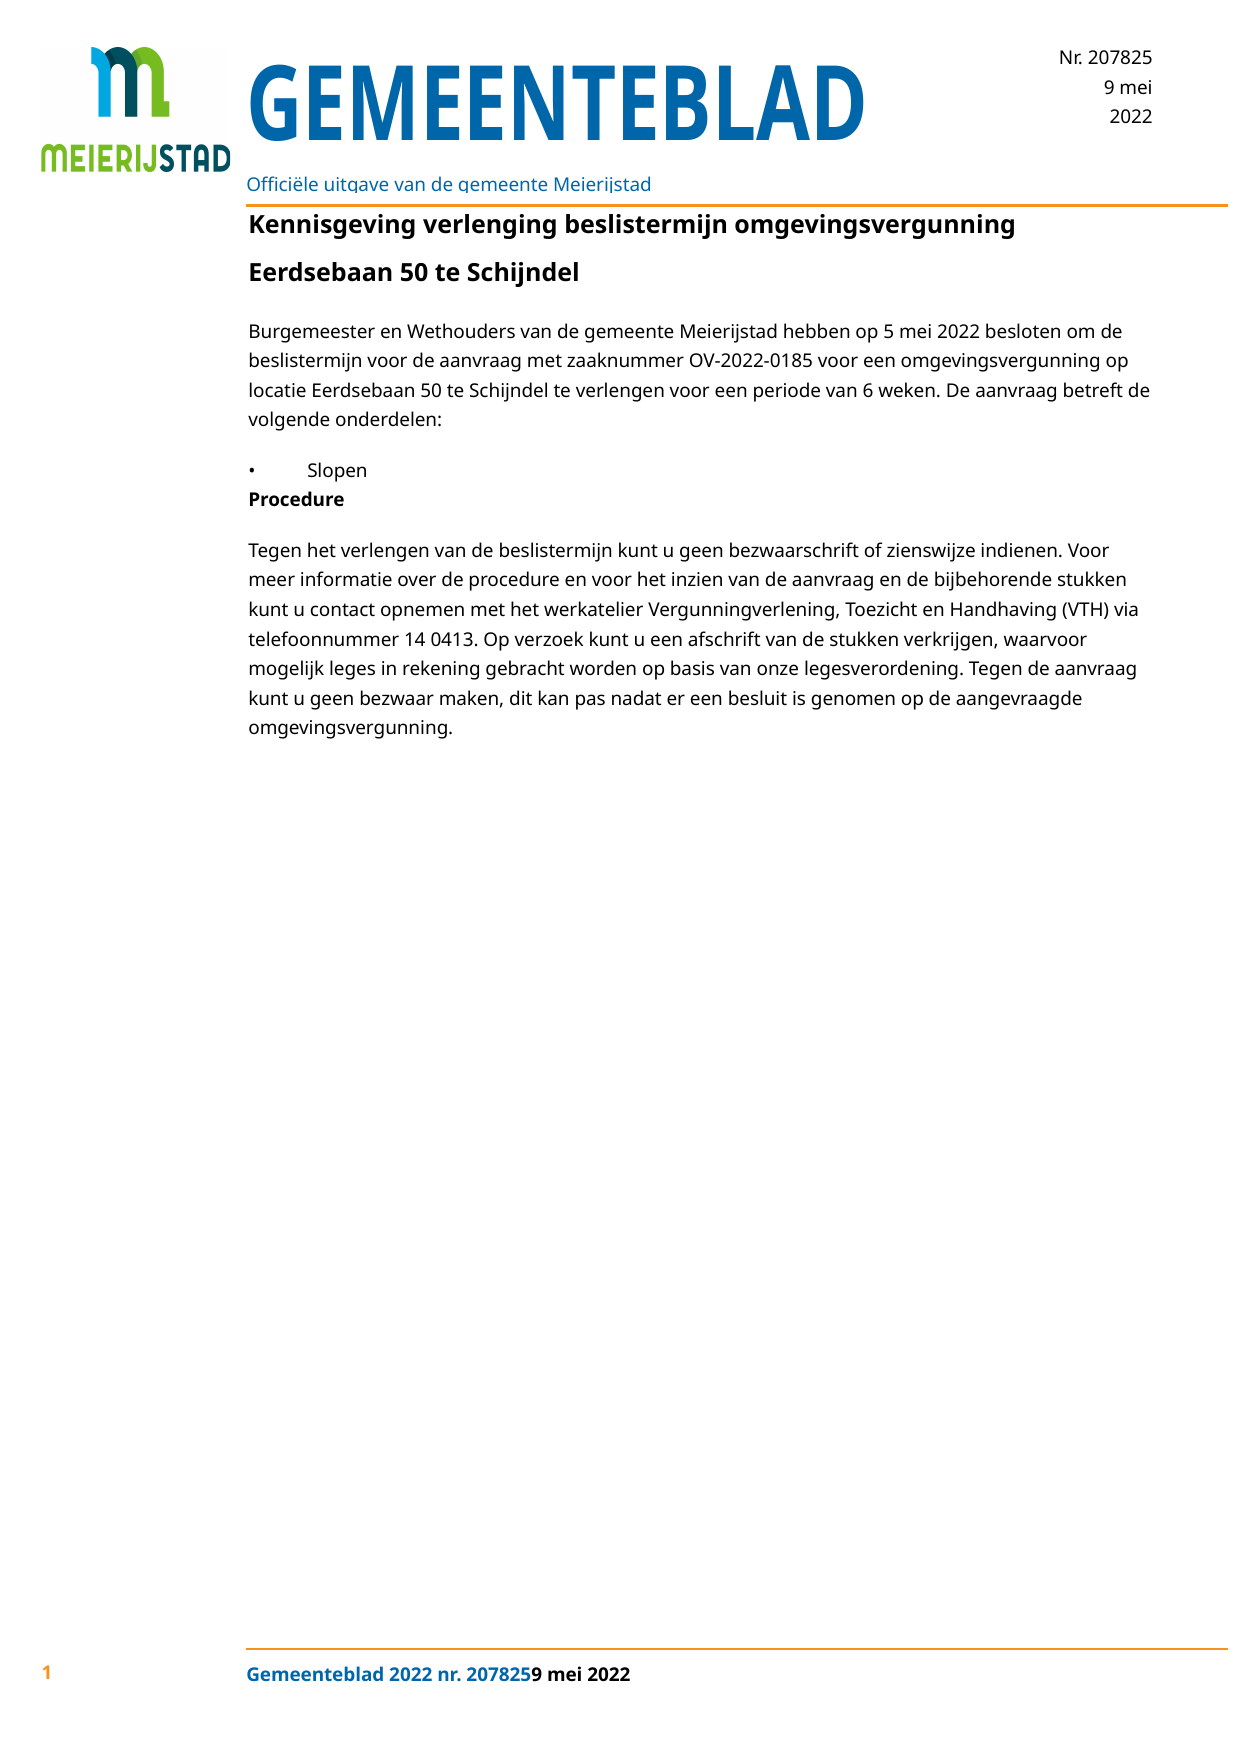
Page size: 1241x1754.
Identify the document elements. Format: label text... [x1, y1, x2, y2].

text Procedure [248, 487, 1152, 512]
text Burgemeester en Wethouders van de gemeente Meierijstad hebben op 5 mei 2022 besloten om de beslistermijn voor de aanvraag met zaaknummer OV-2022-0185 voor een omgevingsvergunning op locatie Eerdsebaan 50 te Schijndel te verlengen voor een periode van 6 weken. De aanvraag betreft de volgende onderdelen: [248, 318, 1152, 432]
picture [41, 47, 231, 172]
text Tegen het verlengen van de beslistermijn kunt u geen bezwaarschrift of zienswijze indienen. Voor meer informatie over de procedure en voor het inzien van de aanvraag en de bijbehorende stukken kunt u contact opnemen met het werkatelier Vergunningverlening, Toezicht en Handhaving (VTH) via telefoonnummer 14 0413. Op verzoek kunt u een afschrift van de stukken verkrijgen, waarvoor mogelijk leges in rekening gebracht worden op basis van onze legesverordening. Tegen de aanvraag kunt u geen bezwaar maken, dit kan pas nadat er een besluit is genomen op de aangevraagde omgevingsvergunning. [248, 537, 1152, 740]
list Slopen [248, 457, 1152, 483]
text Kennisgeving verlenging beslistermijn omgevingsvergunning Eerdsebaan 50 te Schijndel [248, 207, 1152, 288]
